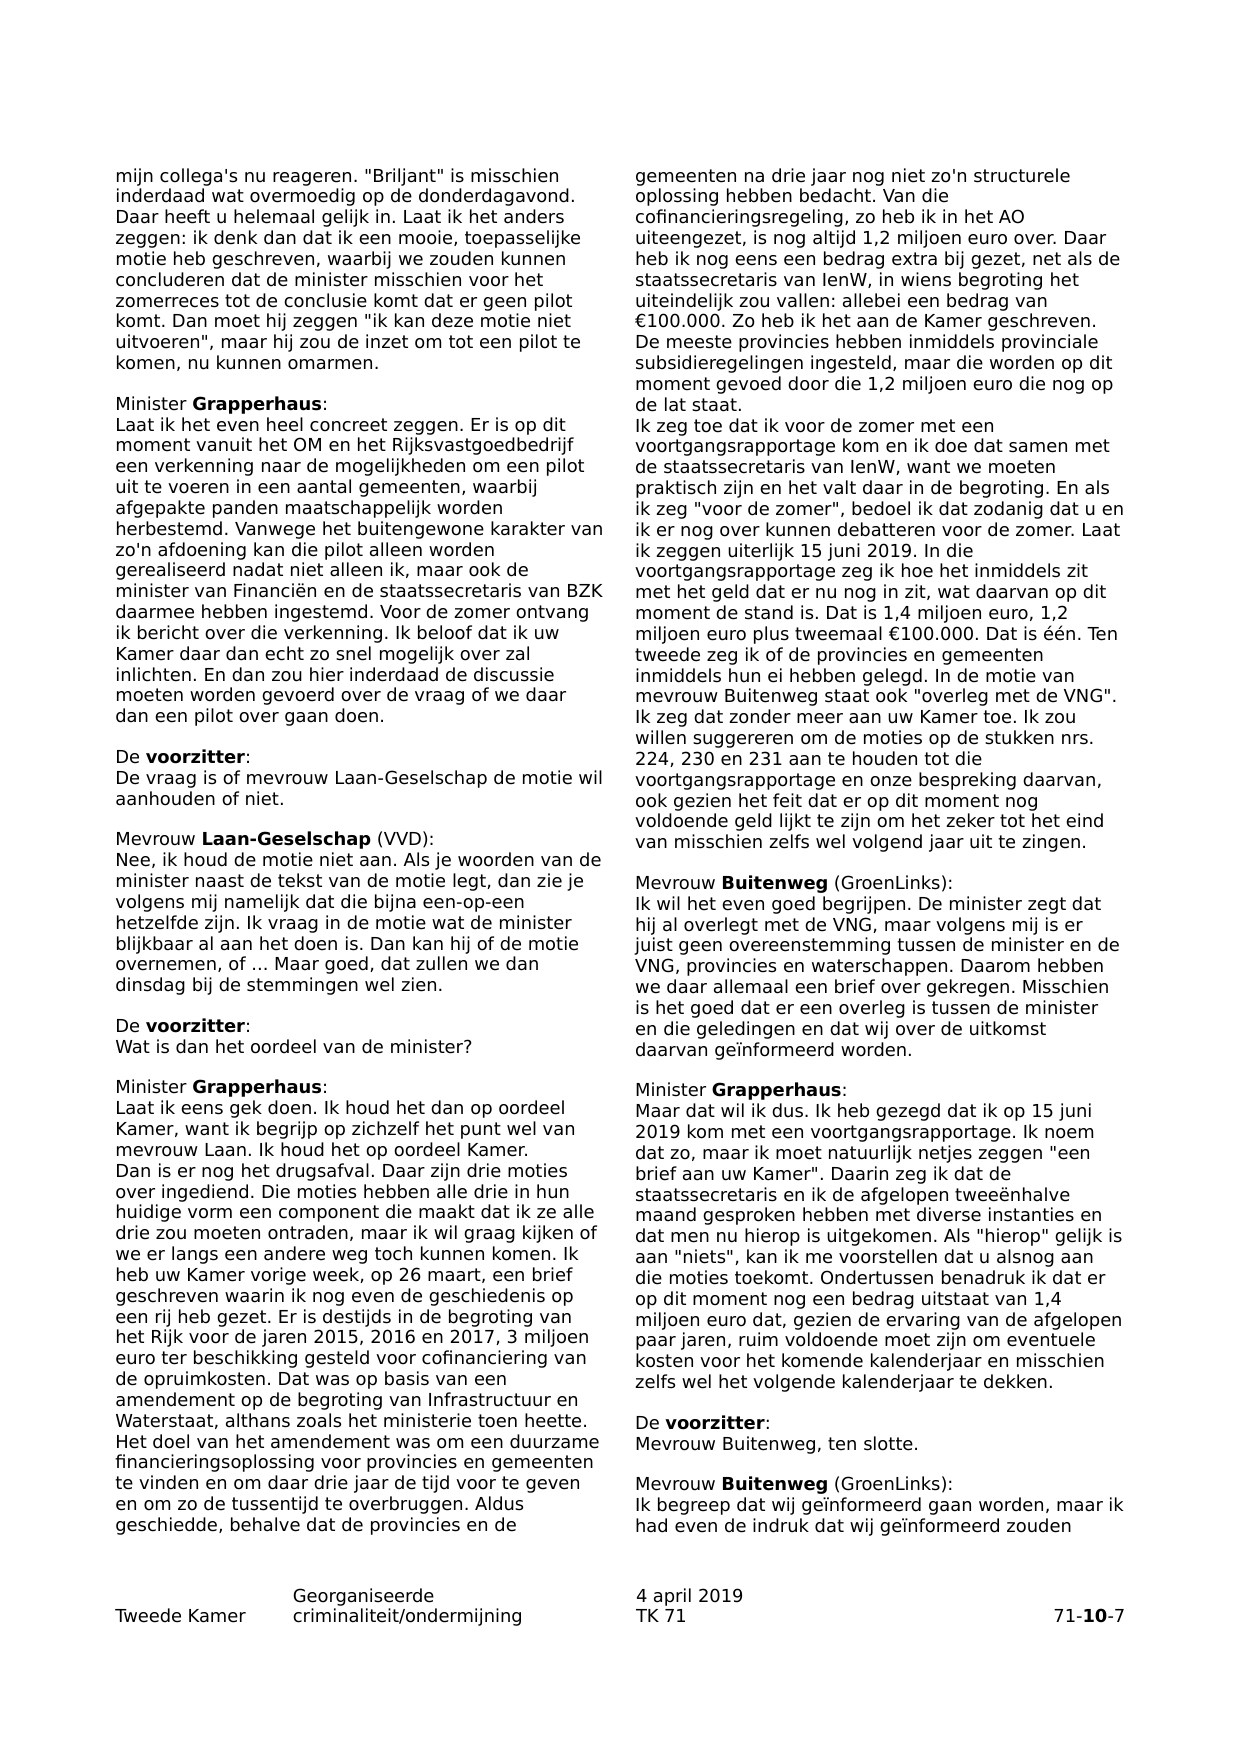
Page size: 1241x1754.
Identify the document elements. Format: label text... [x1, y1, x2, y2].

text De voorzitter: [115, 1016, 605, 1037]
text Minister Grapperhaus: [635, 1080, 1125, 1101]
text Wat is dan het oordeel van de minister? [115, 1037, 605, 1057]
text De voorzitter: [635, 1413, 1125, 1433]
text Mevrouw Buitenweg, ten slotte. [635, 1433, 1125, 1454]
text mijn collega's nu reageren. "Briljant" is misschien inderdaad wat overmoedig op de donderdagavond. Daar heeft u helemaal gelijk in. Laat ik het anders zeggen: ik denk dan dat ik een mooie, toepasselijke motie heb geschreven, waarbij we zouden kunnen concluderen dat de minister misschien voor het zomerreces tot de conclusie komt dat er geen pilot komt. Dan moet hij zeggen "ik kan deze motie niet uitvoeren", maar hij zou de inzet om tot een pilot te komen, nu kunnen omarmen. [115, 165, 605, 374]
text De voorzitter: [115, 747, 605, 768]
text Nee, ik houd de motie niet aan. Als je woorden van de minister naast de tekst van de motie legt, dan zie je volgens mij namelijk dat die bijna een-op-een hetzelfde zijn. Ik vraag in de motie wat de minister blijkbaar al aan het doen is. Dan kan hij of de motie overnemen, of ... Maar goed, dat zullen we dan dinsdag bij de stemmingen wel zien. [115, 850, 605, 996]
text Minister Grapperhaus: [115, 1077, 605, 1098]
text Mevrouw Buitenweg (GroenLinks): [635, 873, 1125, 893]
text Ik begreep dat wij geïnformeerd gaan worden, maar ik had even de indruk dat wij geïnformeerd zouden [635, 1495, 1125, 1537]
text De vraag is of mevrouw Laan-Geselschap de motie wil aanhouden of niet. [115, 768, 605, 809]
text Ik wil het even goed begrijpen. De minister zegt dat hij al overlegt met de VNG, maar volgens mij is er juist geen overeenstemming tussen de minister en de VNG, provincies en waterschappen. Daarom hebben we daar allemaal een brief over gekregen. Misschien is het goed dat er een overleg is tussen de minister en die geledingen en dat wij over de uitkomst daarvan geïnformeerd worden. [635, 893, 1125, 1060]
text Ik zeg toe dat ik voor de zomer met een voortgangsrapportage kom en ik doe dat samen met de staatssecretaris van IenW, want we moeten praktisch zijn en het valt daar in de begroting. En als ik zeg "voor de zomer", bedoel ik dat zodanig dat u en ik er nog over kunnen debatteren voor de zomer. Laat ik zeggen uiterlijk 15 juni 2019. In die voortgangsrapportage zeg ik hoe het inmiddels zit met het geld dat er nu nog in zit, wat daarvan op dit moment de stand is. Dat is 1,4 miljoen euro, 1,2 miljoen euro plus tweemaal €100.000. Dat is één. Ten tweede zeg ik of de provincies en gemeenten inmiddels hun ei hebben gelegd. In de motie van mevrouw Buitenweg staat ook "overleg met de VNG". Ik zeg dat zonder meer aan uw Kamer toe. Ik zou willen suggereren om de moties op de stukken nrs. 224, 230 en 231 aan te houden tot die voortgangsrapportage en onze bespreking daarvan, ook gezien het feit dat er op dit moment nog voldoende geld lijkt te zijn om het zeker tot het eind van misschien zelfs wel volgend jaar uit te zingen. [635, 415, 1125, 853]
text Dan is er nog het drugsafval. Daar zijn drie moties over ingediend. Die moties hebben alle drie in hun huidige vorm een component die maakt dat ik ze alle drie zou moeten ontraden, maar ik wil graag kijken of we er langs een andere weg toch kunnen komen. Ik heb uw Kamer vorige week, op 26 maart, een brief geschreven waarin ik nog even de geschiedenis op een rij heb gezet. Er is destijds in de begroting van het Rijk voor de jaren 2015, 2016 en 2017, 3 miljoen euro ter beschikking gesteld voor cofinanciering van de opruimkosten. Dat was op basis van een amendement op de begroting van Infrastructuur en Waterstaat, althans zoals het ministerie toen heette. Het doel van het amendement was om een duurzame financieringsoplossing voor provincies en gemeenten te vinden en om daar drie jaar de tijd voor te geven en om zo de tussentijd te overbruggen. Aldus geschiedde, behalve dat de provincies en de [115, 1161, 605, 1536]
text Minister Grapperhaus: [115, 394, 605, 414]
text Maar dat wil ik dus. Ik heb gezegd dat ik op 15 juni 2019 kom met een voortgangsrapportage. Ik noem dat zo, maar ik moet natuurlijk netjes zeggen "een brief aan uw Kamer". Daarin zeg ik dat de staatssecretaris en ik de afgelopen tweeënhalve maand gesproken hebben met diverse instanties en dat men nu hierop is uitgekomen. Als "hierop" gelijk is aan "niets", kan ik me voorstellen dat u alsnog aan die moties toekomt. Ondertussen benadruk ik dat er op dit moment nog een bedrag uitstaat van 1,4 miljoen euro dat, gezien de ervaring van de afgelopen paar jaren, ruim voldoende moet zijn om eventuele kosten voor het komende kalenderjaar en misschien zelfs wel het volgende kalenderjaar te dekken. [635, 1101, 1125, 1393]
text Laat ik het even heel concreet zeggen. Er is op dit moment vanuit het OM en het Rijksvastgoedbedrijf een verkenning naar de mogelijkheden om een pilot uit te voeren in een aantal gemeenten, waarbij afgepakte panden maatschappelijk worden herbestemd. Vanwege het buitengewone karakter van zo'n afdoening kan die pilot alleen worden gerealiseerd nadat niet alleen ik, maar ook de minister van Financiën en de staatssecretaris van BZK daarmee hebben ingestemd. Voor de zomer ontvang ik bericht over die verkenning. Ik beloof dat ik uw Kamer daar dan echt zo snel mogelijk over zal inlichten. En dan zou hier inderdaad de discussie moeten worden gevoerd over de vraag of we daar dan een pilot over gaan doen. [115, 414, 605, 727]
text Laat ik eens gek doen. Ik houd het dan op oordeel Kamer, want ik begrijp op zichzelf het punt wel van mevrouw Laan. Ik houd het op oordeel Kamer. [115, 1098, 605, 1161]
text gemeenten na drie jaar nog niet zo'n structurele oplossing hebben bedacht. Van die cofinancieringsregeling, zo heb ik in het AO uiteengezet, is nog altijd 1,2 miljoen euro over. Daar heb ik nog eens een bedrag extra bij gezet, net als de staatssecretaris van IenW, in wiens begroting het uiteindelijk zou vallen: allebei een bedrag van €100.000. Zo heb ik het aan de Kamer geschreven. De meeste provincies hebben inmiddels provinciale subsidieregelingen ingesteld, maar die worden op dit moment gevoed door die 1,2 miljoen euro die nog op de lat staat. [635, 165, 1125, 415]
text Mevrouw Laan-Geselschap (VVD): [115, 829, 605, 850]
text Mevrouw Buitenweg (GroenLinks): [635, 1474, 1125, 1495]
